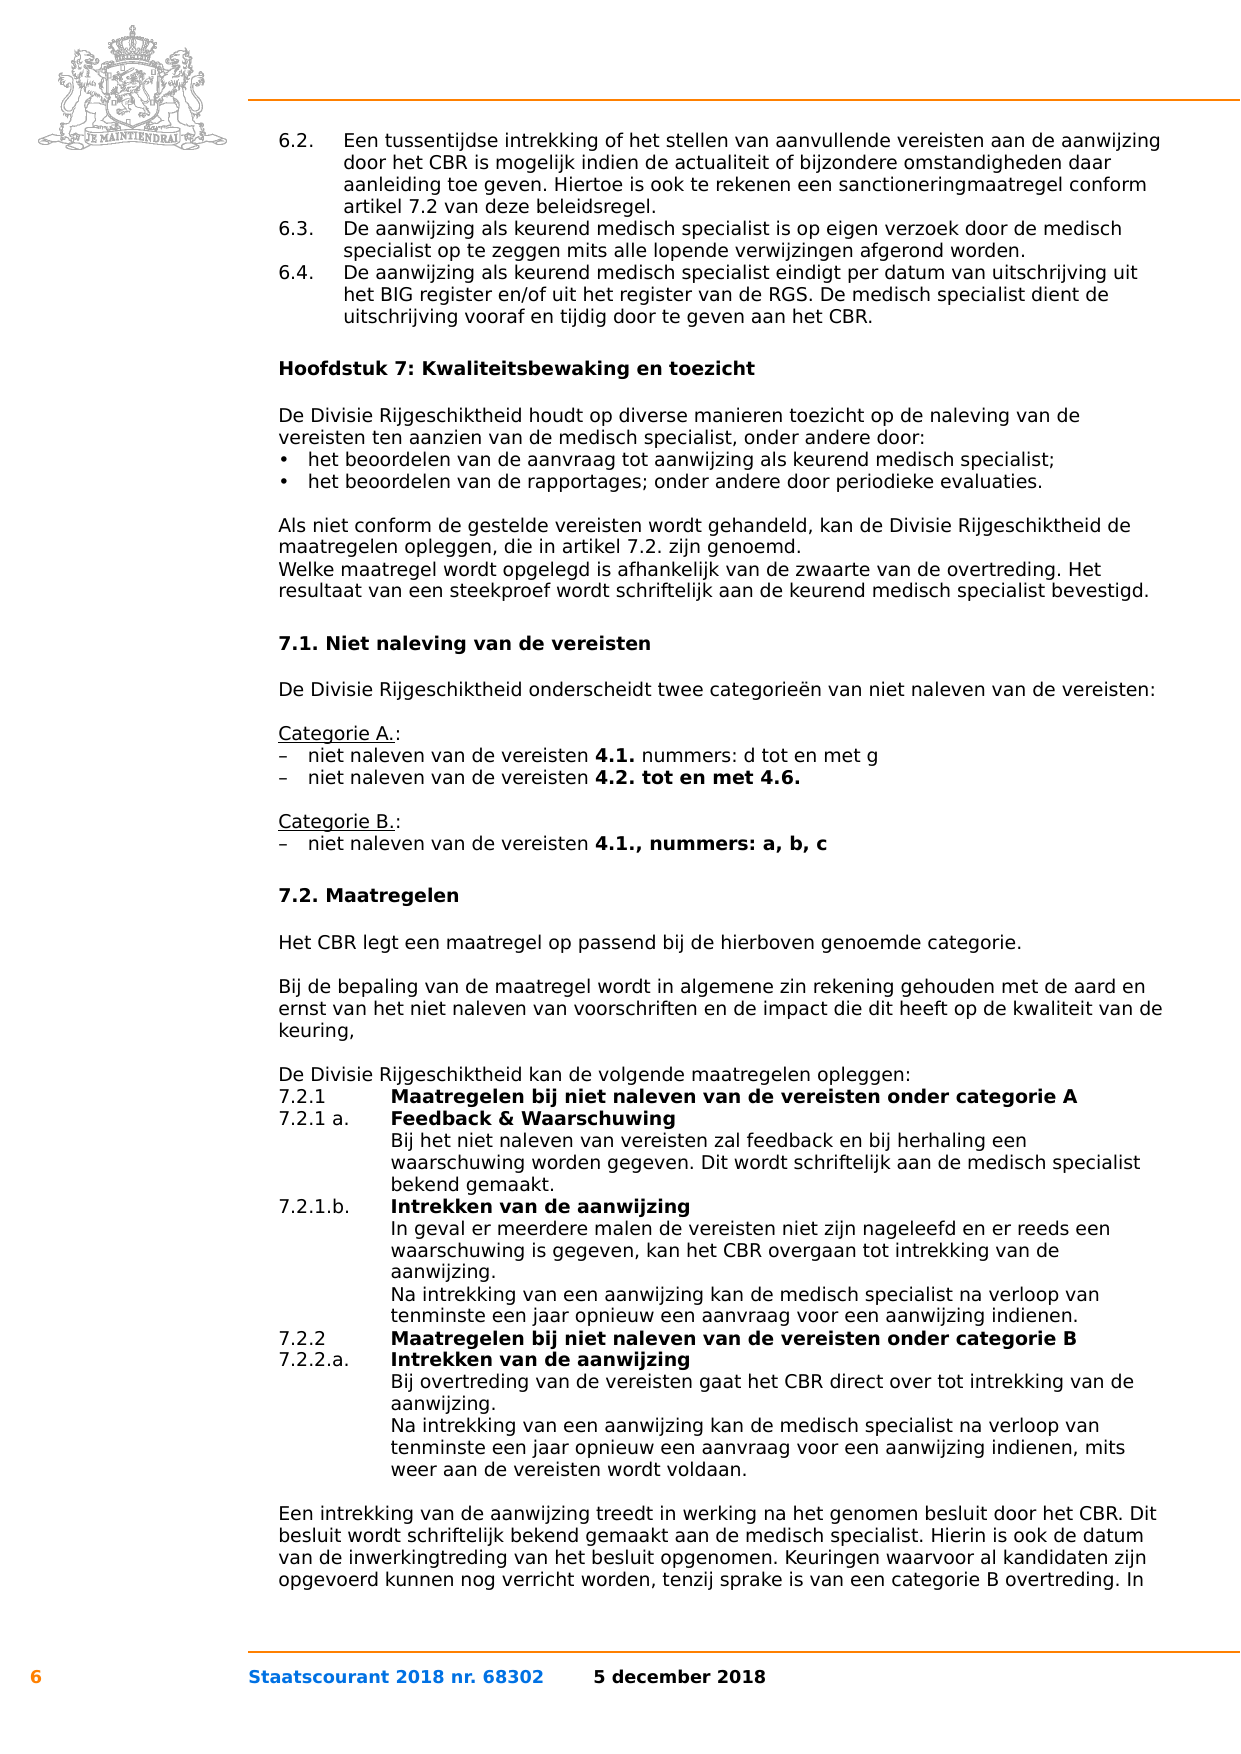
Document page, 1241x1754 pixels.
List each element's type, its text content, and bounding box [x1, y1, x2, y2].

text De Divisie Rijgeschiktheid onderscheidt twee categorieën van niet naleven van de vereisten: [278, 679, 1163, 701]
text Bij overtreding van de vereisten gaat het CBR direct over tot intrekking van de aanwijzing. [390, 1371, 1163, 1415]
text Het CBR legt een maatregel op passend bij de hierboven genoemde categorie. [278, 932, 1163, 954]
text Bij de bepaling van de maatregel wordt in algemene zin rekening gehouden met de aard en ernst van het niet naleven van voorschriften en de impact die dit heeft op de kwaliteit van de keuring, [278, 976, 1163, 1042]
text Een intrekking van de aanwijzing treedt in werking na het genomen besluit door het CBR. Dit besluit wordt schriftelijk bekend gemaakt aan de medisch specialist. Hierin is ook de datum van de inwerkingtreding van het besluit opgenomen. Keuringen waarvoor al kandidaten zijn opgevoerd kunnen nog verricht worden, tenzij sprake is van een categorie B overtreding. In [278, 1503, 1163, 1591]
text Na intrekking van een aanwijzing kan de medisch specialist na verloop van tenminste een jaar opnieuw een aanvraag voor een aanwijzing indienen, mits weer aan de vereisten wordt voldaan. [390, 1415, 1163, 1481]
text In geval er meerdere malen de vereisten niet zijn nageleefd en er reeds een waarschuwing is gegeven, kan het CBR overgaan tot intrekking van de aanwijzing. [390, 1217, 1163, 1283]
text De Divisie Rijgeschiktheid kan de volgende maatregelen opleggen: [278, 1064, 1163, 1086]
text 7.2.1 a. Feedback & Waarschuwing [278, 1108, 1163, 1129]
subtitle 7.2. Maatregelen [278, 885, 1163, 907]
text 6.4. De aanwijzing als keurend medisch specialist eindigt per datum van uitschrijving uit het BIG register en/of uit het register van de RGS. De medisch specialist dient de uitschrijving vooraf en tijdig door te geven aan het CBR. [278, 262, 1163, 328]
text Als niet conform de gestelde vereisten wordt gehandeld, kan de Divisie Rijgeschiktheid de maatregelen opleggen, die in artikel 7.2. zijn genoemd. [278, 514, 1163, 558]
text • het beoordelen van de rapportages; onder andere door periodieke evaluaties. [278, 471, 1163, 493]
text – niet naleven van de vereisten 4.1. nummers: d tot en met g [278, 745, 1163, 767]
text 7.2.1 Maatregelen bij niet naleven van de vereisten onder categorie A [278, 1086, 1163, 1108]
text 7.2.1.b. Intrekken van de aanwijzing [278, 1196, 1163, 1217]
subtitle Hoofdstuk 7: Kwaliteitsbewaking en toezicht [278, 358, 1163, 380]
text 7.2.2 Maatregelen bij niet naleven van de vereisten onder categorie B [278, 1327, 1163, 1349]
text • het beoordelen van de aanvraag tot aanwijzing als keurend medisch specialist; [278, 449, 1163, 471]
text – niet naleven van de vereisten 4.2. tot en met 4.6. [278, 767, 1163, 789]
text 6.3. De aanwijzing als keurend medisch specialist is op eigen verzoek door de medisch specialist op te zeggen mits alle lopende verwijzingen afgerond worden. [278, 218, 1163, 262]
text Categorie A.: [278, 723, 1163, 745]
text Welke maatregel wordt opgelegd is afhankelijk van de zwaarte van de overtreding. Het resultaat van een steekproef wordt schriftelijk aan de keurend medisch specialist bevestigd. [278, 558, 1163, 602]
text Categorie B.: [278, 811, 1163, 833]
picture [38, 25, 227, 150]
text – niet naleven van de vereisten 4.1., nummers: a, b, c [278, 833, 1163, 855]
subtitle 7.1. Niet naleving van de vereisten [278, 632, 1163, 654]
text 6.2. Een tussentijdse intrekking of het stellen van aanvullende vereisten aan de aanwijzing door het CBR is mogelijk indien de actualiteit of bijzondere omstandigheden daar aanleiding toe geven. Hiertoe is ook te rekenen een sanctioneringmaatregel conform artikel 7.2 van deze beleidsregel. [278, 130, 1163, 218]
text 7.2.2.a. Intrekken van de aanwijzing [278, 1349, 1163, 1371]
text De Divisie Rijgeschiktheid houdt op diverse manieren toezicht op de naleving van de vereisten ten aanzien van de medisch specialist, onder andere door: [278, 405, 1163, 449]
text Na intrekking van een aanwijzing kan de medisch specialist na verloop van tenminste een jaar opnieuw een aanvraag voor een aanwijzing indienen. [390, 1283, 1163, 1327]
text Bij het niet naleven van vereisten zal feedback en bij herhaling een waarschuwing worden gegeven. Dit wordt schriftelijk aan de medisch specialist bekend gemaakt. [390, 1129, 1163, 1196]
